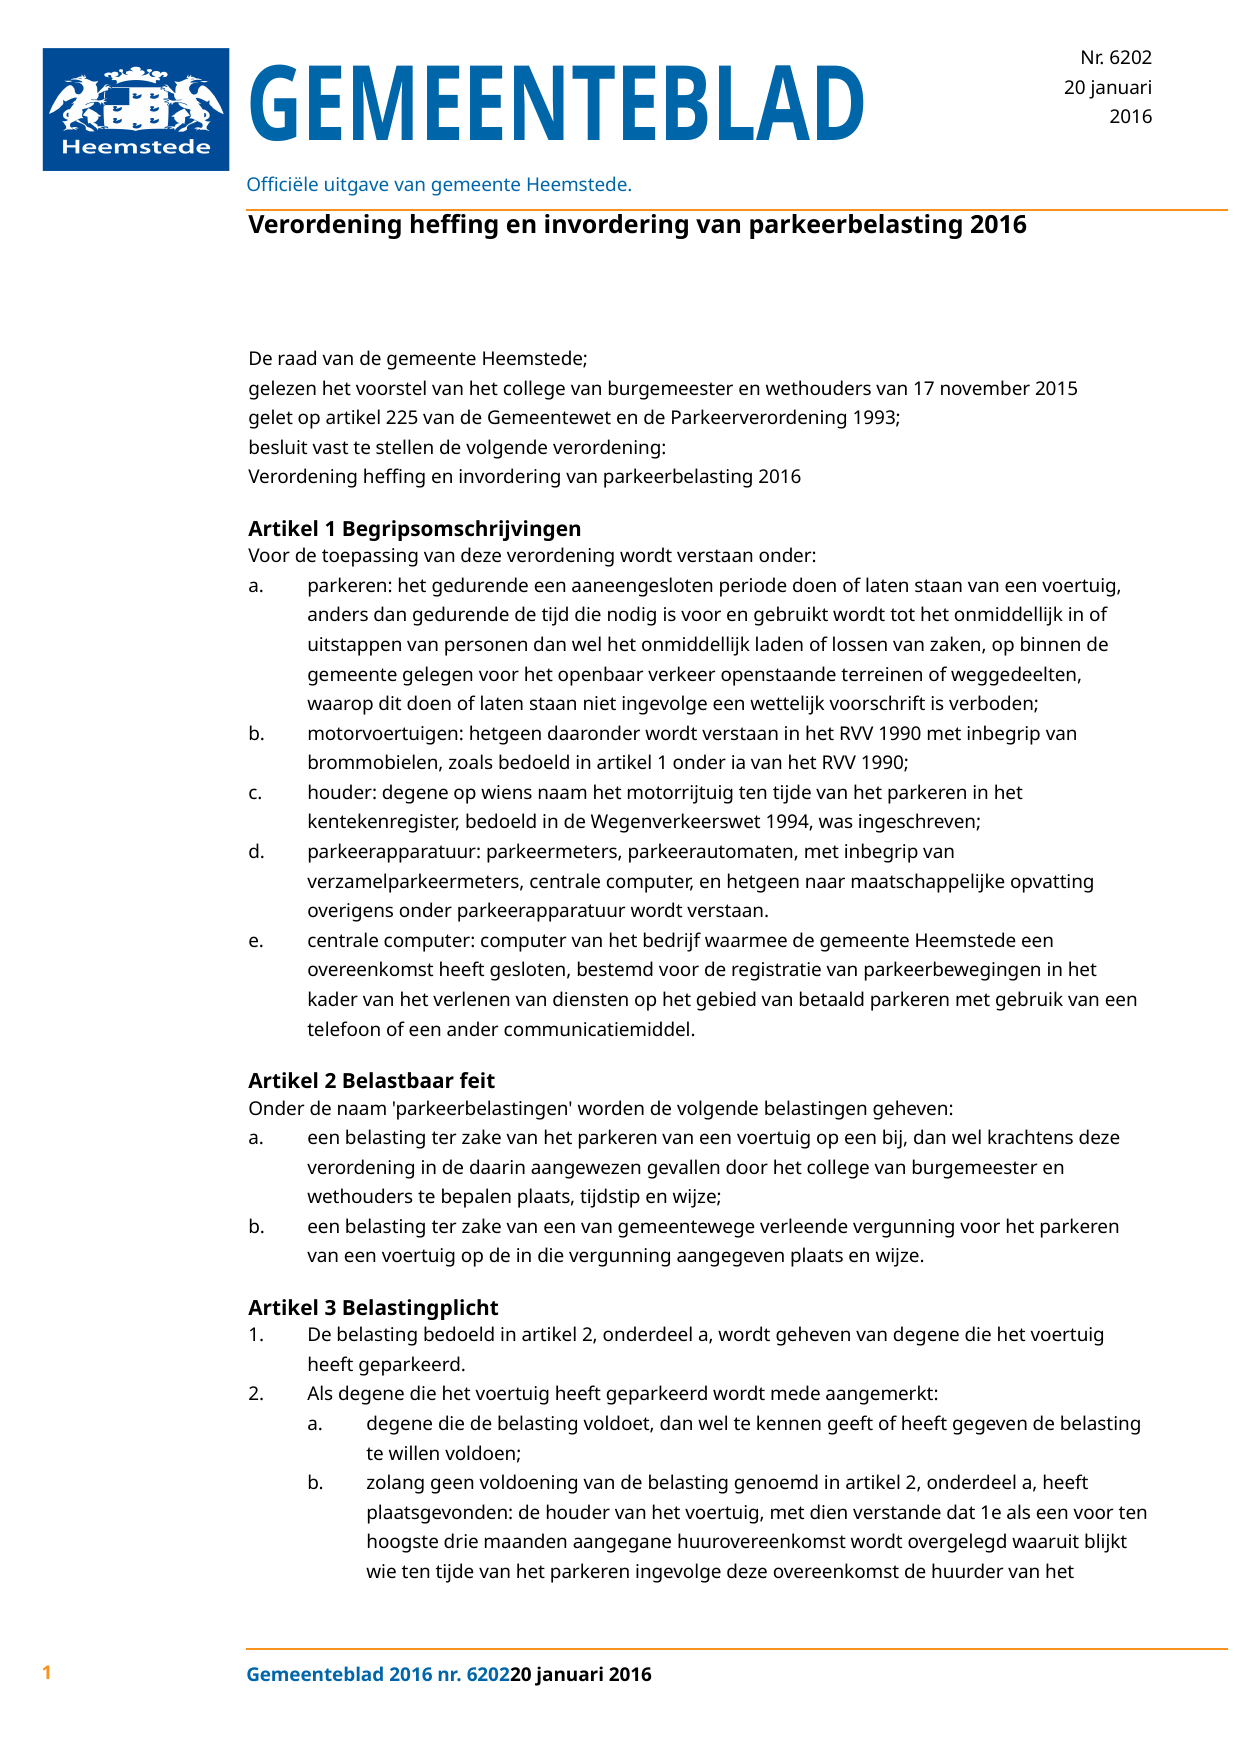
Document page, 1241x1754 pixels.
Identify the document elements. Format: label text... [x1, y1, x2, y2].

list degene die de belasting voldoet, dan wel te kennen geeft of heeft gegeven de belasting te willen voldoen; [307, 1410, 1152, 1466]
list Als degene die het voertuig heeft geparkeerd wordt mede aangemerkt: [248, 1381, 1152, 1406]
text Onder de naam 'parkeerbelastingen' worden de volgende belastingen geheven: [248, 1095, 1152, 1120]
picture [41, 47, 231, 172]
text Artikel 3 Belastingplicht [248, 1293, 1152, 1321]
list houder: degene op wiens naam het motorrijtuig ten tijde van het parkeren in het kentekenregister, bedoeld in de Wegenverkeerswet 1994, was ingeschreven; [248, 779, 1152, 834]
text gelet op artikel 225 van de Gemeentewet en de Parkeerverordening 1993; [248, 404, 1152, 430]
text Verordening heffing en invordering van parkeerbelasting 2016 [248, 464, 1152, 489]
list zolang geen voldoening van de belasting genoemd in artikel 2, onderdeel a, heeft plaatsgevonden: de houder van het voertuig, met dien verstande dat 1e als een voor ten hoogste drie maanden aangegane huurovereenkomst wordt overgelegd waaruit blijkt wie ten tijde van het parkeren ingevolge deze overeenkomst de huurder van het [307, 1469, 1152, 1584]
text gelezen het voorstel van het college van burgemeester en wethouders van 17 november 2015 [248, 375, 1152, 401]
text Voor de toepassing van deze verordening wordt verstaan onder: [248, 542, 1152, 568]
list een belasting ter zake van een van gemeentewege verleende vergunning voor het parkeren van een voertuig op de in die vergunning aangegeven plaats en wijze. [248, 1213, 1152, 1268]
text Artikel 1 Begripsomschrijvingen [248, 514, 1152, 542]
list De belasting bedoeld in artikel 2, onderdeel a, wordt geheven van degene die het voertuig heeft geparkeerd. [248, 1321, 1152, 1377]
text Verordening heffing en invordering van parkeerbelasting 2016 [248, 211, 1152, 241]
list parkeren: het gedurende een aaneengesloten periode doen of laten staan van een voertuig, anders dan gedurende de tijd die nodig is voor en gebruikt wordt tot het onmiddellijk in of uitstappen van personen dan wel het onmiddellijk laden of lossen van zaken, op binnen de gemeente gelegen voor het openbaar verkeer openstaande terreinen of weggedeelten, waarop dit doen of laten staan niet ingevolge een wettelijk voorschrift is verboden; [248, 572, 1152, 716]
text De raad van de gemeente Heemstede; [248, 345, 1152, 371]
text besluit vast te stellen de volgende verordening: [248, 434, 1152, 460]
list motorvoertuigen: hetgeen daaronder wordt verstaan in het RVV 1990 met inbegrip van brommobielen, zoals bedoeld in artikel 1 onder ia van het RVV 1990; [248, 720, 1152, 775]
list parkeerapparatuur: parkeermeters, parkeerautomaten, met inbegrip van verzamelparkeermeters, centrale computer, en hetgeen naar maatschappelijke opvatting overigens onder parkeerapparatuur wordt verstaan. [248, 838, 1152, 923]
list een belasting ter zake van het parkeren van een voertuig op een bij, dan wel krachtens deze verordening in de daarin aangewezen gevallen door het college van burgemeester en wethouders te bepalen plaats, tijdstip en wijze; [248, 1124, 1152, 1209]
list centrale computer: computer van het bedrijf waarmee de gemeente Heemstede een overeenkomst heeft gesloten, bestemd voor de registratie van parkeerbewegingen in het kader van het verlenen van diensten op het gebied van betaald parkeren met gebruik van een telefoon of een ander communicatiemiddel. [248, 927, 1152, 1042]
text Artikel 2 Belastbaar feit [248, 1066, 1152, 1095]
